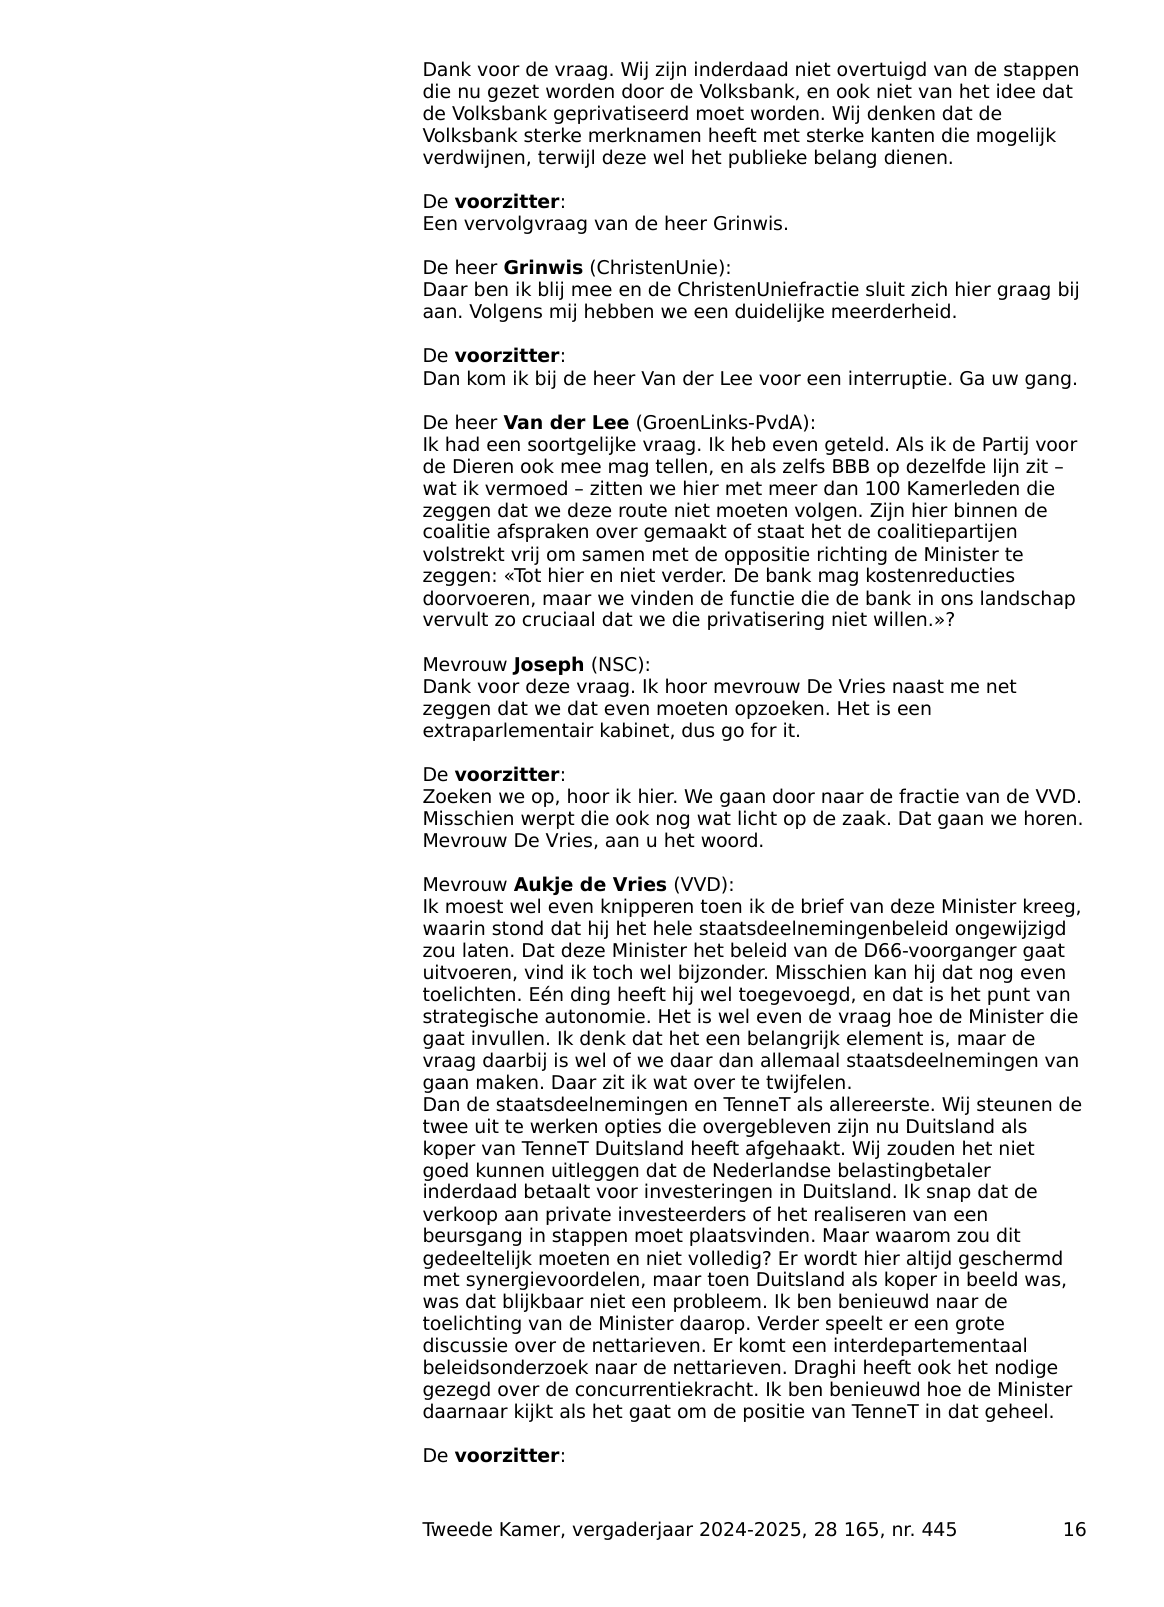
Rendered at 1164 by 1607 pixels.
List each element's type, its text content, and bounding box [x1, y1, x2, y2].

text Dank voor de vraag. Wij zijn inderdaad niet overtuigd van de stappen die nu gezet worden door de Volksbank, en ook niet van het idee dat de Volksbank geprivatiseerd moet worden. Wij denken dat de Volksbank sterke merknamen heeft met sterke kanten die mogelijk verdwijnen, terwijl deze wel het publieke belang dienen. [422, 59, 1087, 169]
text De heer Van der Lee (GroenLinks-PvdA): [422, 412, 1087, 433]
text De voorzitter: [422, 1445, 1087, 1467]
text Ik had een soortgelijke vraag. Ik heb even geteld. Als ik de Partij voor de Dieren ook mee mag tellen, en als zelfs BBB op dezelfde lijn zit – wat ik vermoed – zitten we hier met meer dan 100 Kamerleden die zeggen dat we deze route niet moeten volgen. Zijn hier binnen de coalitie afspraken over gemaakt of staat het de coalitiepartijen volstrekt vrij om samen met de oppositie richting de Minister te zeggen: «Tot hier en niet verder. De bank mag kostenreducties doorvoeren, maar we vinden de functie die de bank in ons landschap vervult zo cruciaal dat we die privatisering niet willen.»? [422, 433, 1087, 631]
text Daar ben ik blij mee en de ChristenUniefractie sluit zich hier graag bij aan. Volgens mij hebben we een duidelijke meerderheid. [422, 279, 1087, 323]
text Dan de staatsdeelnemingen en TenneT als allereerste. Wij steunen de twee uit te werken opties die overgebleven zijn nu Duitsland als koper van TenneT Duitsland heeft afgehaakt. Wij zouden het niet goed kunnen uitleggen dat de Nederlandse belastingbetaler inderdaad betaalt voor investeringen in Duitsland. Ik snap dat de verkoop aan private investeerders of het realiseren van een beursgang in stappen moet plaatsvinden. Maar waarom zou dit gedeeltelijk moeten en niet volledig? Er wordt hier altijd geschermd met synergievoordelen, maar toen Duitsland als koper in beeld was, was dat blijkbaar niet een probleem. Ik ben benieuwd naar de toelichting van de Minister daarop. Verder speelt er een grote discussie over de nettarieven. Er komt een interdepartementaal beleidsonderzoek naar de nettarieven. Draghi heeft ook het nodige gezegd over de concurrentiekracht. Ik ben benieuwd hoe de Minister daarnaar kijkt als het gaat om de positie van TenneT in dat geheel. [422, 1093, 1087, 1423]
text De heer Grinwis (ChristenUnie): [422, 257, 1087, 279]
text De voorzitter: [422, 191, 1087, 213]
text Dan kom ik bij de heer Van der Lee voor een interruptie. Ga uw gang. [422, 367, 1087, 389]
text De voorzitter: [422, 764, 1087, 786]
text Dank voor deze vraag. Ik hoor mevrouw De Vries naast me net zeggen dat we dat even moeten opzoeken. Het is een extraparlementair kabinet, dus go for it. [422, 676, 1087, 741]
text Zoeken we op, hoor ik hier. We gaan door naar de fractie van de VVD. Misschien werpt die ook nog wat licht op de zaak. Dat gaan we horen. Mevrouw De Vries, aan u het woord. [422, 786, 1087, 852]
text Een vervolgvraag van de heer Grinwis. [422, 213, 1087, 235]
text De voorzitter: [422, 345, 1087, 367]
text Mevrouw Aukje de Vries (VVD): [422, 874, 1087, 896]
text Mevrouw Joseph (NSC): [422, 653, 1087, 676]
text Ik moest wel even knipperen toen ik de brief van deze Minister kreeg, waarin stond dat hij het hele staatsdeelnemingenbeleid ongewijzigd zou laten. Dat deze Minister het beleid van de D66-voorganger gaat uitvoeren, vind ik toch wel bijzonder. Misschien kan hij dat nog even toelichten. Eén ding heeft hij wel toegevoegd, en dat is het punt van strategische autonomie. Het is wel even de vraag hoe de Minister die gaat invullen. Ik denk dat het een belangrijk element is, maar de vraag daarbij is wel of we daar dan allemaal staatsdeelnemingen van gaan maken. Daar zit ik wat over te twijfelen. [422, 896, 1087, 1093]
